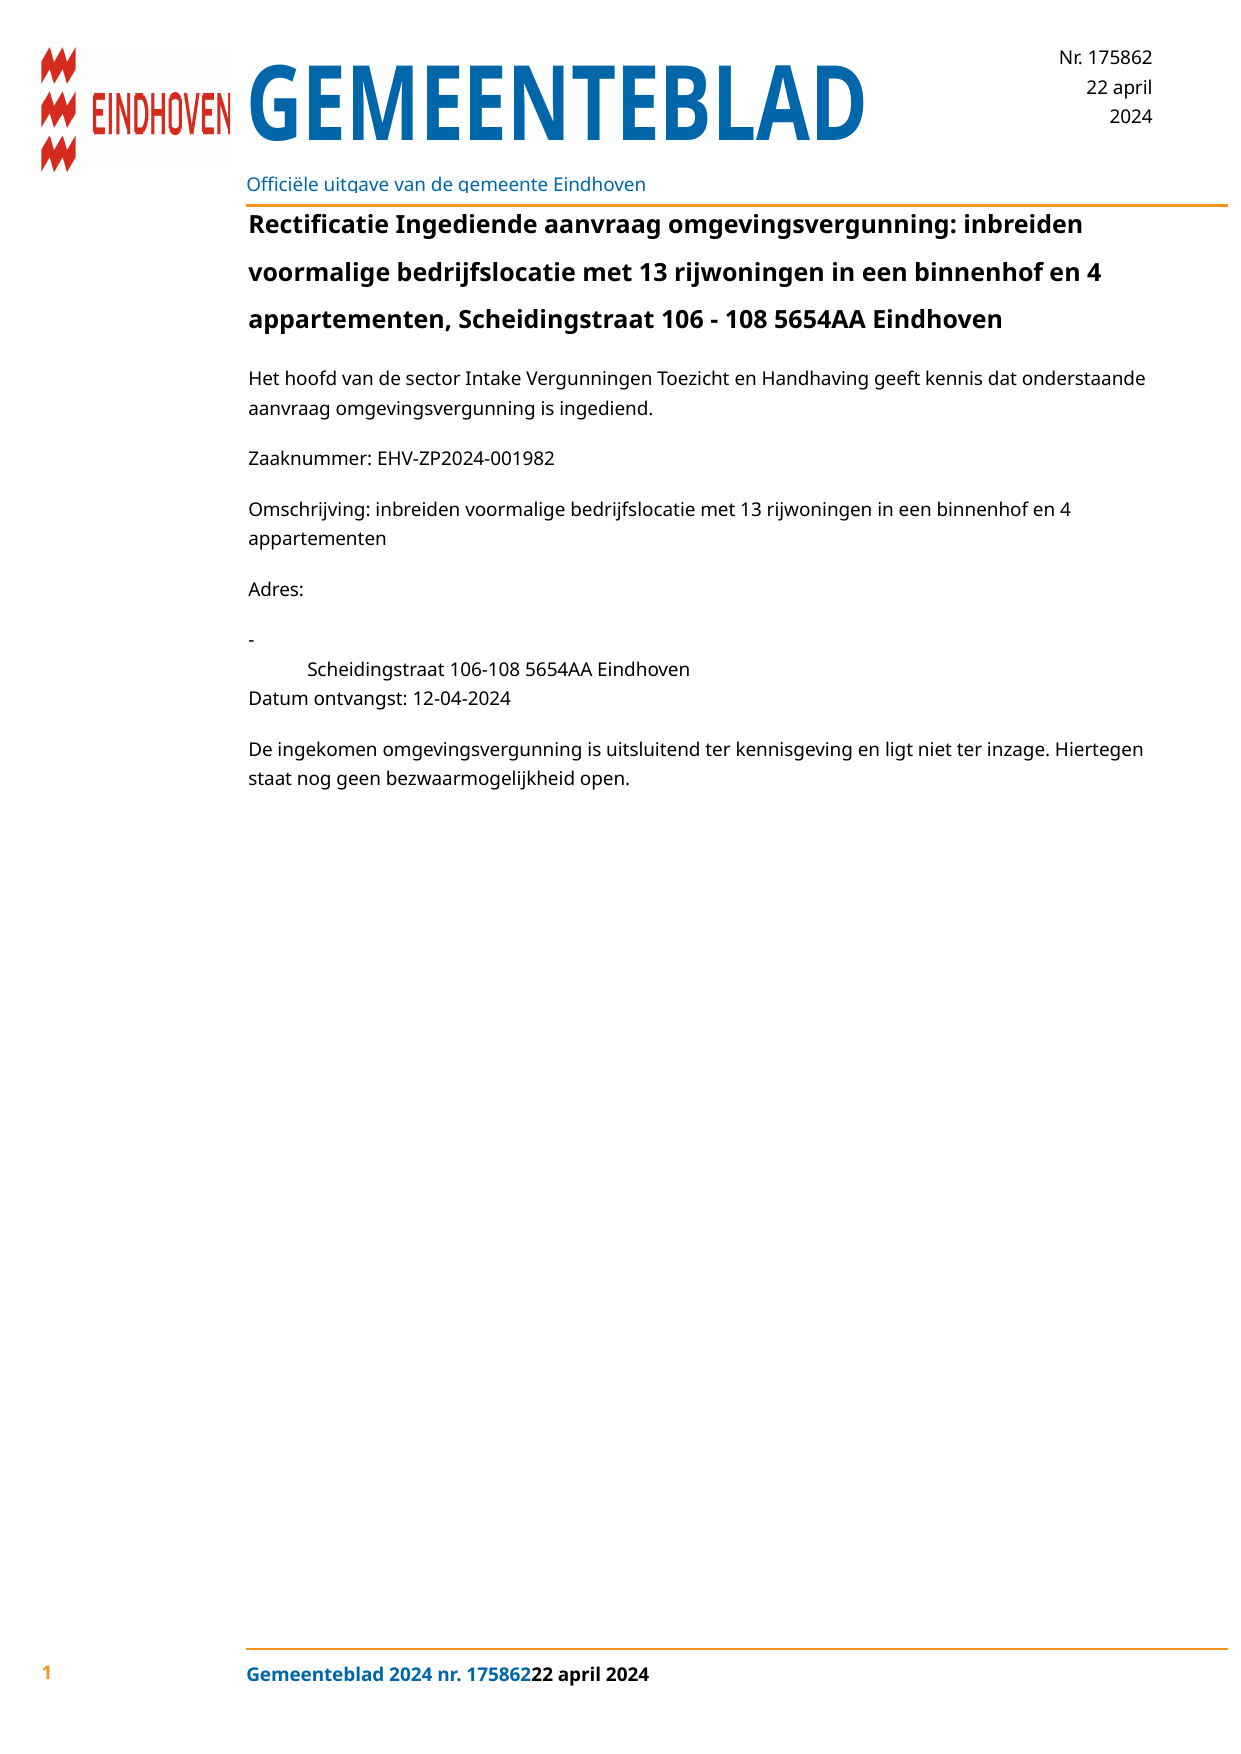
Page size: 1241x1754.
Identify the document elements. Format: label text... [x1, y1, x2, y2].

list Scheidingstraat 106-108 5654AA Eindhoven [248, 656, 1152, 682]
text Het hoofd van de sector Intake Vergunningen Toezicht en Handhaving geeft kennis dat onderstaande aanvraag omgevingsvergunning is ingediend. [248, 366, 1152, 421]
text Zaaknummer: EHV-ZP2024-001982 [248, 446, 1152, 471]
text Adres: [248, 576, 1152, 602]
text Omschrijving: inbreiden voormalige bedrijfslocatie met 13 rijwoningen in een binnenhof en 4 appartementen [248, 496, 1152, 551]
text Rectificatie Ingediende aanvraag omgevingsvergunning: inbreiden voormalige bedrijfslocatie met 13 rijwoningen in een binnenhof en 4 appartementen, Scheidingstraat 106 - 108 5654AA Eindhoven [248, 207, 1152, 336]
text De ingekomen omgevingsvergunning is uitsluitend ter kennisgeving en ligt niet ter inzage. Hiertegen staat nog geen bezwaarmogelijkheid open. [248, 736, 1152, 791]
picture [41, 47, 231, 172]
text Datum ontvangst: 12-04-2024 [248, 686, 1152, 711]
